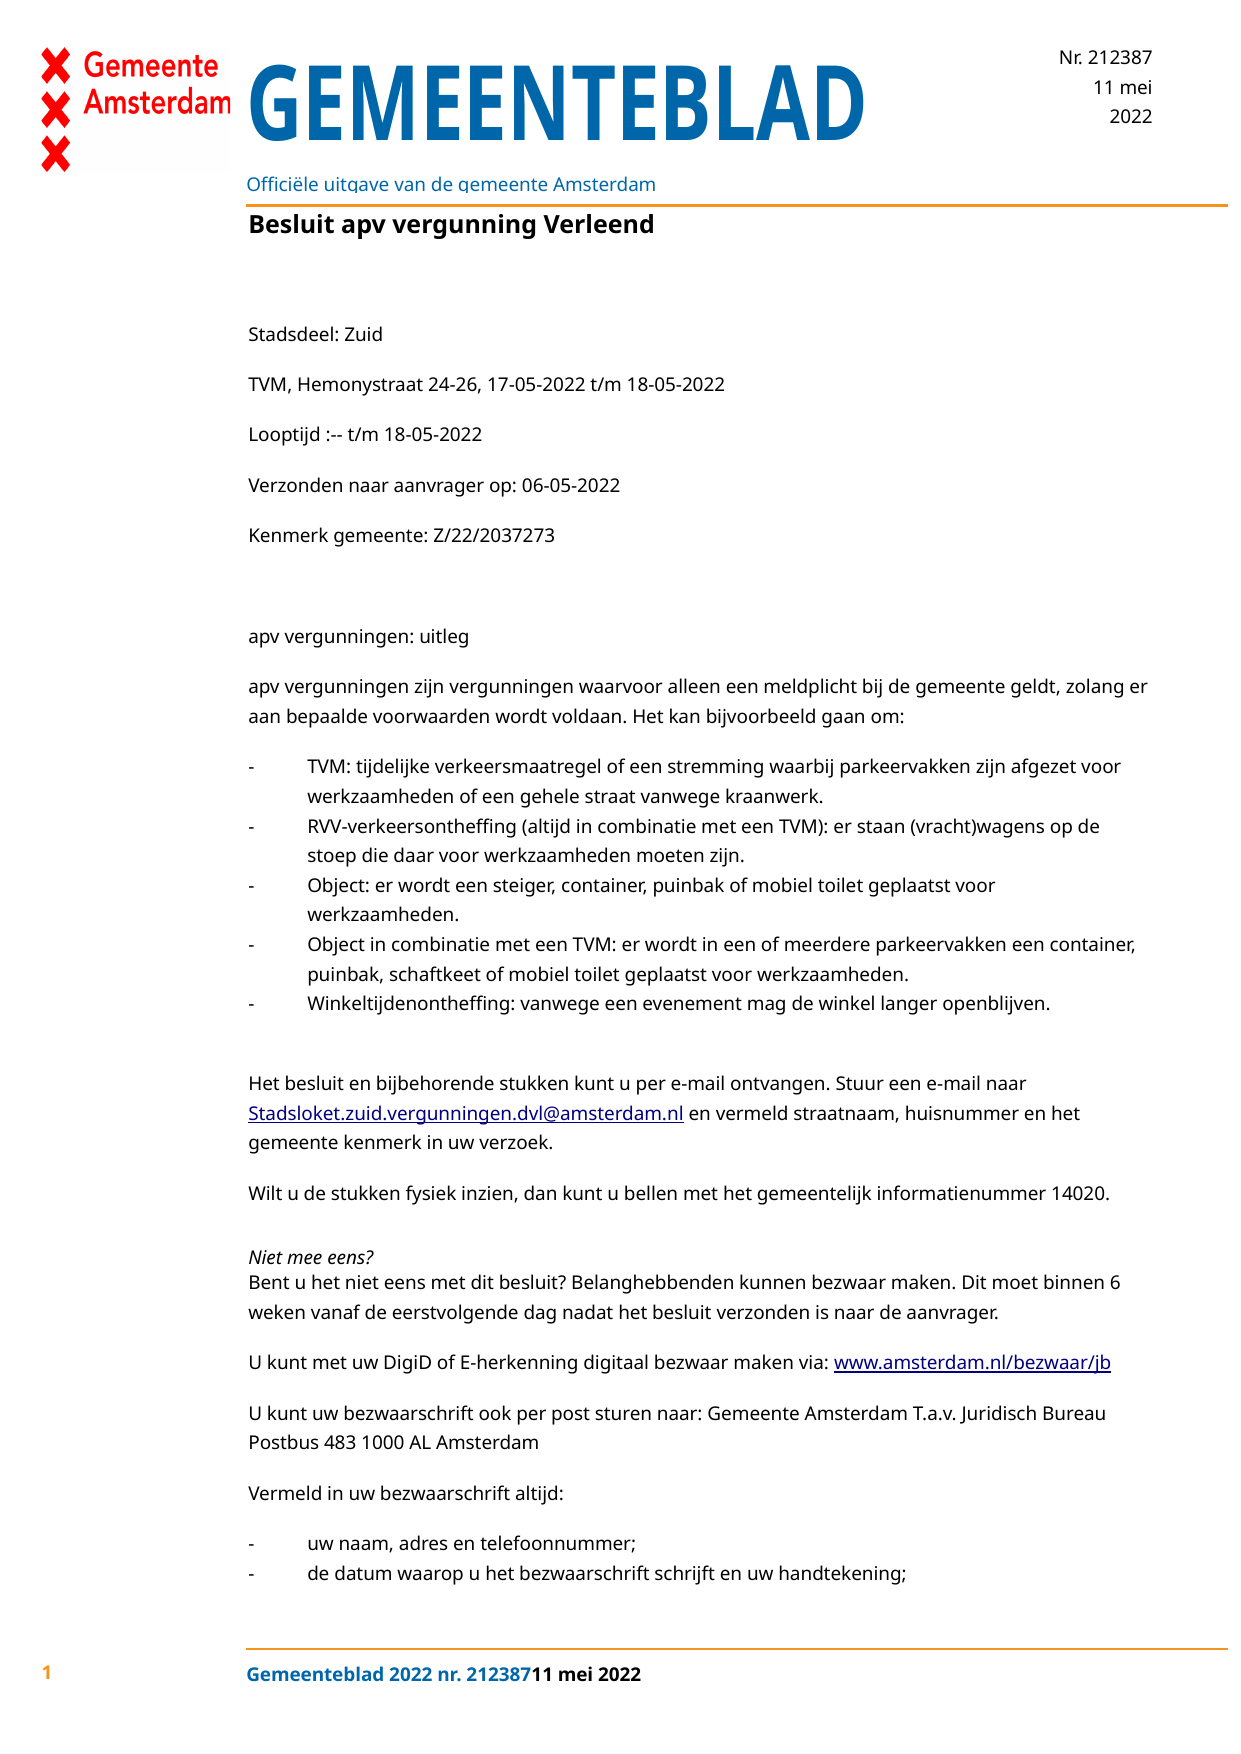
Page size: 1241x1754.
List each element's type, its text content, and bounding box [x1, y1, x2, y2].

list uw naam, adres en telefoonnummer; [248, 1530, 1152, 1556]
list TVM: tijdelijke verkeersmaatregel of een stremming waarbij parkeervakken zijn afgezet voor werkzaamheden of een gehele straat vanwege kraanwerk. [248, 754, 1152, 809]
text Kenmerk gemeente: Z/22/2037273 [248, 522, 1152, 548]
text Vermeld in uw bezwaarschrift altijd: [248, 1480, 1152, 1506]
list RVV-verkeersontheffing (altijd in combinatie met een TVM): er staan (vracht)wagens op de stoep die daar voor werkzaamheden moeten zijn. [248, 813, 1152, 868]
text Verzonden naar aanvrager op: 06-05-2022 [248, 472, 1152, 498]
text Bent u het niet eens met dit besluit? Belanghebbenden kunnen bezwaar maken. Dit moet binnen 6 weken vanaf de eerstvolgende dag nadat het besluit verzonden is naar de aanvrager. [248, 1269, 1152, 1325]
text apv vergunningen: uitleg [248, 623, 1152, 649]
list Winkeltijdenontheffing: vanwege een evenement mag de winkel langer openblijven. [248, 990, 1152, 1016]
list Object: er wordt een steiger, container, puinbak of mobiel toilet geplaatst voor werkzaamheden. [248, 872, 1152, 927]
picture [41, 47, 231, 172]
list Object in combinatie met een TVM: er wordt in een of meerdere parkeervakken een container, puinbak, schaftkeet of mobiel toilet geplaatst voor werkzaamheden. [248, 931, 1152, 986]
text Looptijd :-- t/m 18-05-2022 [248, 422, 1152, 447]
text TVM, Hemonystraat 24-26, 17-05-2022 t/m 18-05-2022 [248, 371, 1152, 397]
text Stadsdeel: Zuid [248, 321, 1152, 346]
text Het besluit en bijbehorende stukken kunt u per e-mail ontvangen. Stuur een e-mail naar Stadsloket.zuid.vergunningen.dvl@amsterdam.nl en vermeld straatnaam, huisnummer en het gemeente kenmerk in uw verzoek. [248, 1070, 1152, 1155]
list de datum waarop u het bezwaarschrift schrijft en uw handtekening; [248, 1560, 1152, 1586]
text Besluit apv vergunning Verleend [248, 207, 1152, 241]
text apv vergunningen zijn vergunningen waarvoor alleen een meldplicht bij de gemeente geldt, zolang er aan bepaalde voorwaarden wordt voldaan. Het kan bijvoorbeeld gaan om: [248, 674, 1152, 729]
text U kunt uw bezwaarschrift ook per post sturen naar: Gemeente Amsterdam T.a.v. Juridisch Bureau Postbus 483 1000 AL Amsterdam [248, 1400, 1152, 1455]
text Wilt u de stukken fysiek inzien, dan kunt u bellen met het gemeentelijk informatienummer 14020. [248, 1180, 1152, 1206]
text U kunt met uw DigiD of E-herkenning digitaal bezwaar maken via: www.amsterdam.nl/bezwaar/jb [248, 1349, 1152, 1375]
text Niet mee eens? [248, 1244, 1152, 1269]
